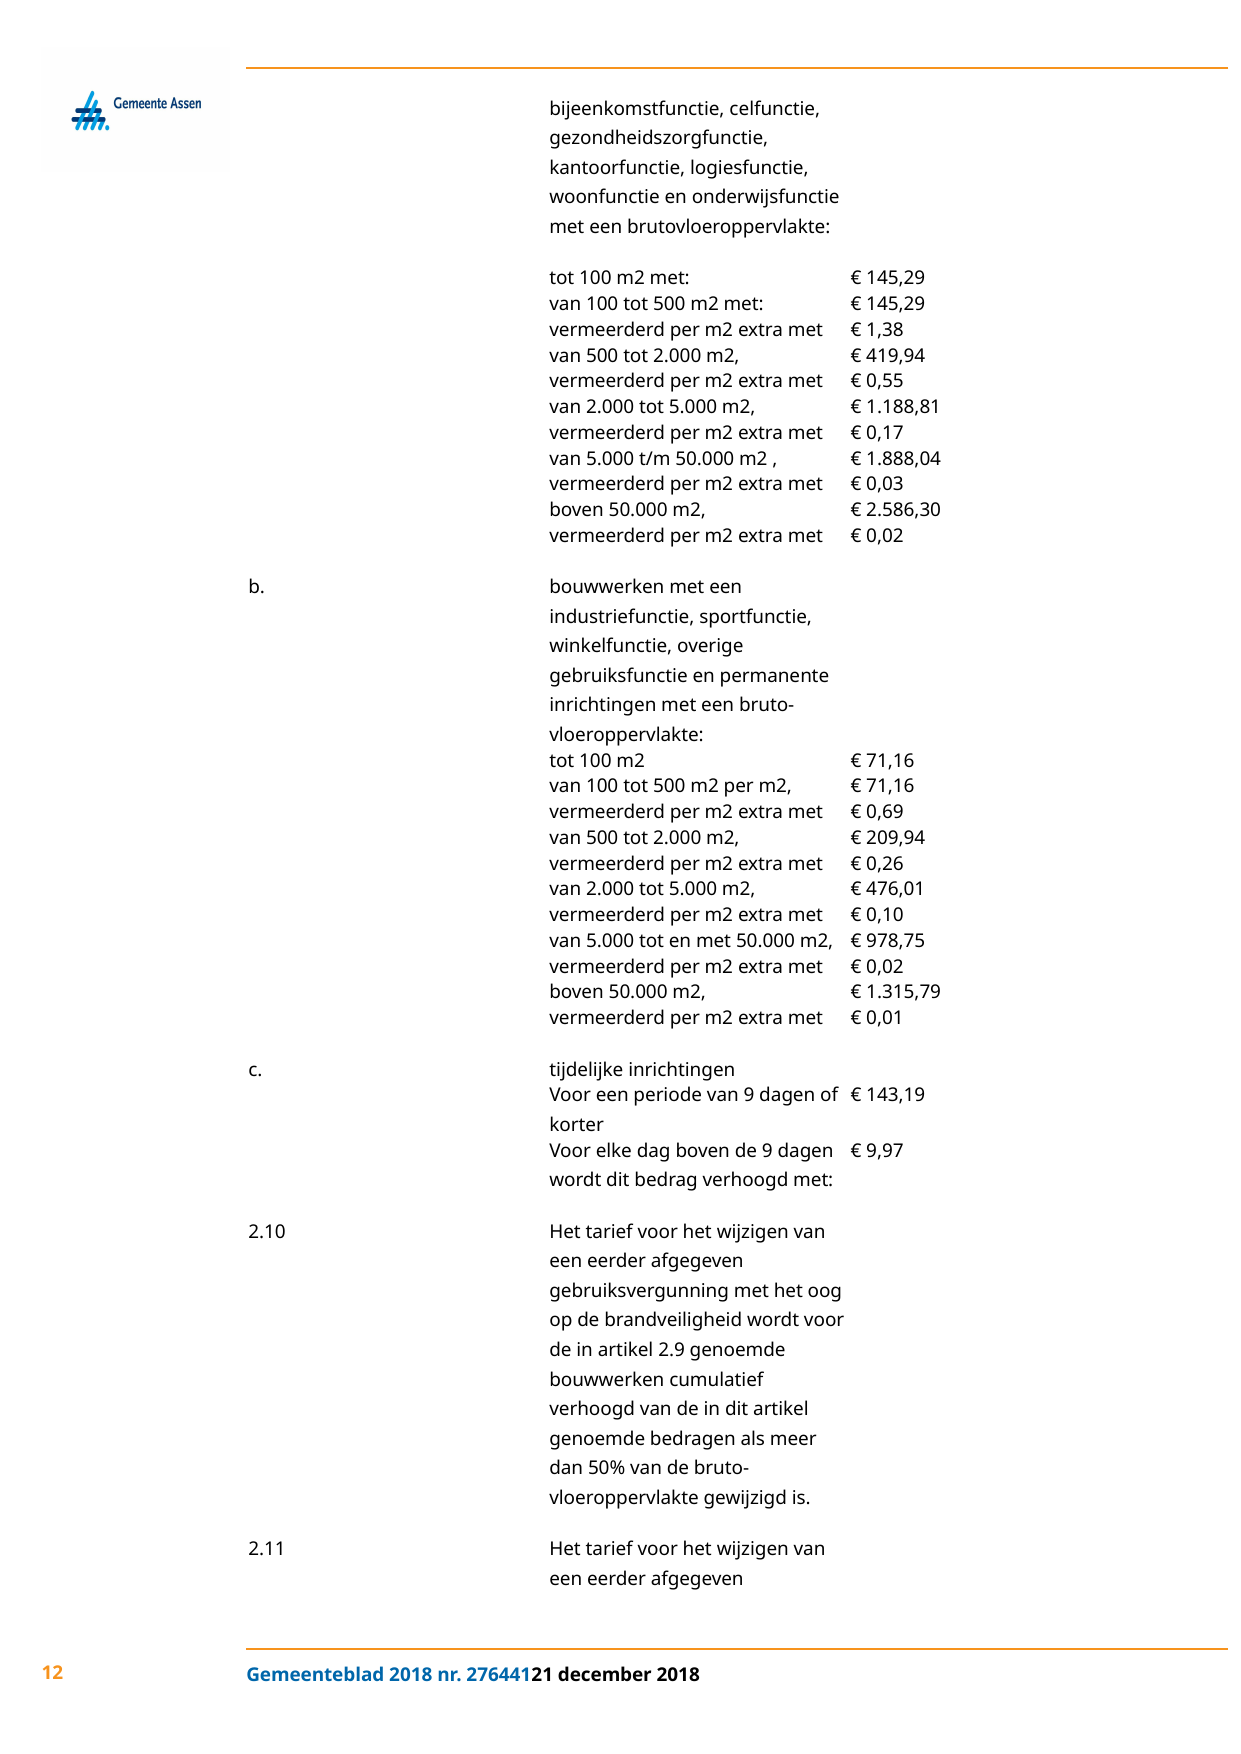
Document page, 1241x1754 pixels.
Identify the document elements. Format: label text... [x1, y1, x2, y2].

table_cell € 0,03 [850, 470, 1152, 496]
table_cell € 0,55 [850, 368, 1152, 393]
table_cell [248, 901, 549, 927]
table_cell [248, 1081, 549, 1137]
table_cell [248, 979, 549, 1004]
table_cell € 1.188,81 [850, 393, 1152, 419]
table_cell van 2.000 tot 5.000 m2, [549, 393, 850, 419]
table_cell [248, 1137, 549, 1192]
table_cell [248, 393, 549, 419]
table_cell vermeerderd per m2 extra met [549, 419, 850, 445]
table_cell [850, 1192, 1152, 1218]
table_cell [549, 1510, 850, 1536]
table_cell vermeerderd per m2 extra met [549, 368, 850, 393]
table_cell 2.11 [248, 1536, 549, 1591]
table_cell € 71,16 [850, 747, 1152, 773]
table_cell b. [248, 573, 549, 747]
table_cell [248, 1030, 549, 1056]
table_cell [248, 824, 549, 850]
picture [41, 47, 231, 172]
table_cell [248, 290, 549, 316]
table_cell tot 100 m2 [549, 747, 850, 773]
table_cell € 2.586,30 [850, 496, 1152, 522]
table_cell € 0,01 [850, 1004, 1152, 1030]
table_cell [248, 799, 549, 824]
table_cell € 1.315,79 [850, 979, 1152, 1004]
table_cell van 500 tot 2.000 m2, [549, 824, 850, 850]
table_cell € 71,16 [850, 773, 1152, 798]
table_cell tijdelijke inrichtingen [549, 1056, 850, 1081]
table_cell tot 100 m2 met: [549, 265, 850, 290]
table_cell [248, 368, 549, 393]
table_cell bijeenkomstfunctie, celfunctie, gezondheidszorgfunctie, kantoorfunctie, logiesfunctie, woonfunctie en onderwijsfunctie met een brutovloeroppervlakte: [549, 95, 850, 239]
table_cell [850, 1218, 1152, 1510]
table_cell [248, 1192, 549, 1218]
table_cell € 143,19 [850, 1081, 1152, 1137]
table_cell boven 50.000 m2, [549, 979, 850, 1004]
table_cell € 0,69 [850, 799, 1152, 824]
table_cell [248, 850, 549, 876]
table_cell € 978,75 [850, 927, 1152, 953]
table_cell [850, 1056, 1152, 1081]
table_cell [248, 445, 549, 470]
table_cell [248, 953, 549, 978]
table_cell € 145,29 [850, 265, 1152, 290]
table_cell vermeerderd per m2 extra met [549, 901, 850, 927]
table_cell [248, 95, 549, 239]
table_cell € 419,94 [850, 342, 1152, 367]
table_cell [248, 927, 549, 953]
table_cell [850, 1030, 1152, 1056]
table_cell [248, 265, 549, 290]
table_cell Voor elke dag boven de 9 dagen wordt dit bedrag verhoogd met: [549, 1137, 850, 1192]
table_cell Voor een periode van 9 dagen of korter [549, 1081, 850, 1137]
table_cell van 500 tot 2.000 m2, [549, 342, 850, 367]
table_cell c. [248, 1056, 549, 1081]
table_cell [248, 419, 549, 445]
table_cell [850, 573, 1152, 747]
table_cell [549, 548, 850, 573]
table_cell 2.10 [248, 1218, 549, 1510]
table_cell € 1,38 [850, 316, 1152, 342]
table_cell [850, 239, 1152, 264]
table_cell vermeerderd per m2 extra met [549, 522, 850, 548]
table_cell vermeerderd per m2 extra met [549, 470, 850, 496]
table_cell [850, 1510, 1152, 1536]
table_cell [248, 496, 549, 522]
table_cell [248, 342, 549, 367]
table_cell € 1.888,04 [850, 445, 1152, 470]
table_cell Het tarief voor het wijzigen van een eerder afgegeven [549, 1536, 850, 1591]
table_cell [248, 876, 549, 901]
table_cell € 9,97 [850, 1137, 1152, 1192]
table_cell € 0,17 [850, 419, 1152, 445]
table_cell vermeerderd per m2 extra met [549, 1004, 850, 1030]
table_cell [850, 1536, 1152, 1591]
table_cell [248, 470, 549, 496]
table_cell Het tarief voor het wijzigen van een eerder afgegeven gebruiksvergunning met het oog op de brandveiligheid wordt voor de in artikel 2.9 genoemde bouwwerken cumulatief verhoogd van de in dit artikel genoemde bedragen als meer dan 50% van de bruto-vloeroppervlakte gewijzigd is. [549, 1218, 850, 1510]
table_cell [850, 95, 1152, 239]
table_cell van 5.000 tot en met 50.000 m2, [549, 927, 850, 953]
table_cell vermeerderd per m2 extra met [549, 799, 850, 824]
table_cell € 0,10 [850, 901, 1152, 927]
table_cell € 209,94 [850, 824, 1152, 850]
table_cell [248, 747, 549, 773]
table_cell [248, 1510, 549, 1536]
table_cell [549, 239, 850, 264]
table_cell van 100 tot 500 m2 per m2, [549, 773, 850, 798]
table_cell € 0,02 [850, 953, 1152, 978]
table_cell [850, 548, 1152, 573]
table_cell [248, 773, 549, 798]
table_cell van 5.000 t/m 50.000 m2 , [549, 445, 850, 470]
table_cell € 476,01 [850, 876, 1152, 901]
table_cell [248, 522, 549, 548]
table_cell vermeerderd per m2 extra met [549, 953, 850, 978]
table_cell € 145,29 [850, 290, 1152, 316]
table_cell bouwwerken met een industriefunctie, sportfunctie, winkelfunctie, overige gebruiksfunctie en permanente inrichtingen met een bruto-vloeroppervlakte: [549, 573, 850, 747]
table_cell van 100 tot 500 m2 met: [549, 290, 850, 316]
table_cell [248, 316, 549, 342]
table_cell € 0,26 [850, 850, 1152, 876]
table_cell € 0,02 [850, 522, 1152, 548]
table_cell [549, 1192, 850, 1218]
table_cell vermeerderd per m2 extra met [549, 316, 850, 342]
table_cell boven 50.000 m2, [549, 496, 850, 522]
table_cell vermeerderd per m2 extra met [549, 850, 850, 876]
table_cell van 2.000 tot 5.000 m2, [549, 876, 850, 901]
table_cell [248, 548, 549, 573]
table_cell [248, 1004, 549, 1030]
table_cell [549, 1030, 850, 1056]
table_cell [248, 239, 549, 264]
